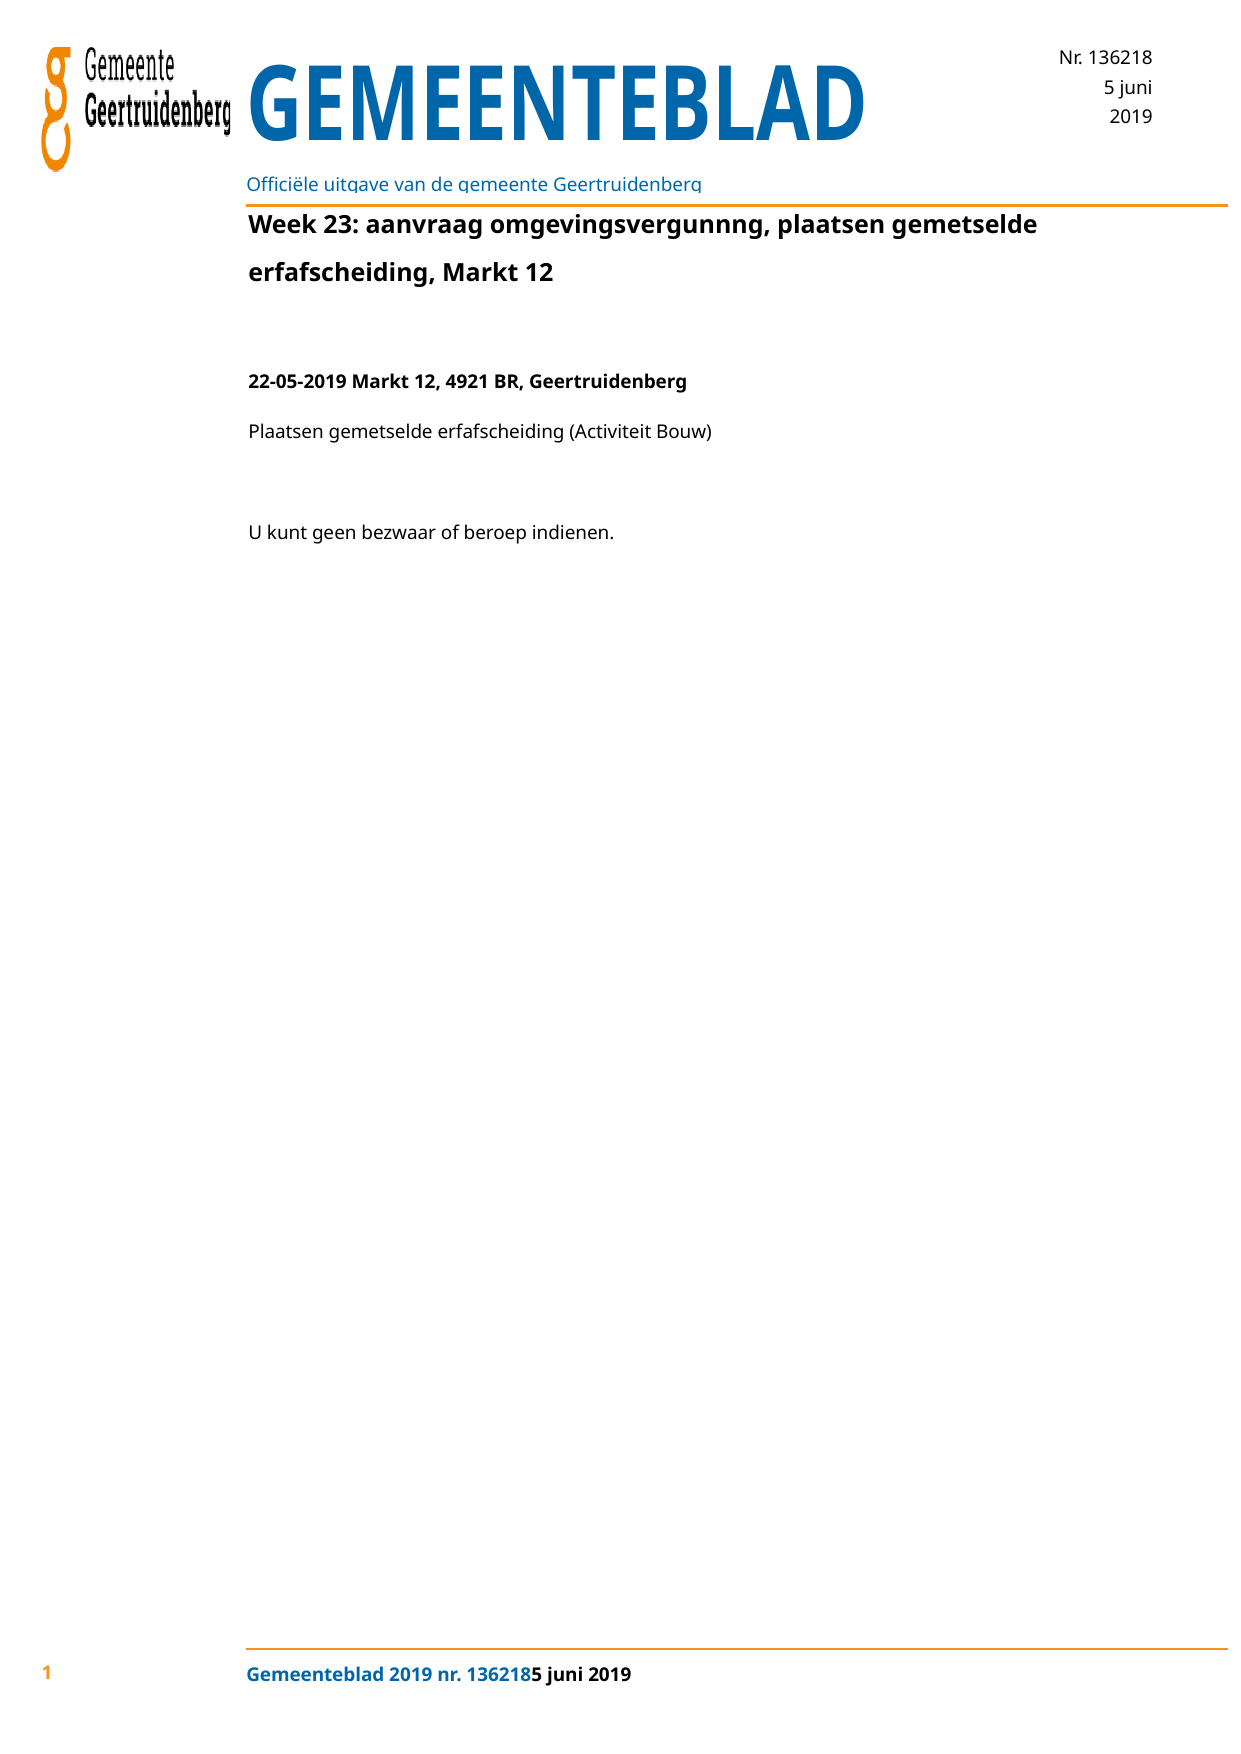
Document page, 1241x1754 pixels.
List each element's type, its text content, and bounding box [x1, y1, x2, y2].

picture [41, 47, 231, 172]
text Week 23: aanvraag omgevingsvergunnng, plaatsen gemetselde erfafscheiding, Markt 12 [248, 207, 1152, 288]
text U kunt geen bezwaar of beroep indienen. [248, 519, 1152, 545]
text Plaatsen gemetselde erfafscheiding (Activiteit Bouw) [248, 419, 1152, 444]
text 22-05-2019 Markt 12, 4921 BR, Geertruidenberg [248, 368, 1152, 394]
